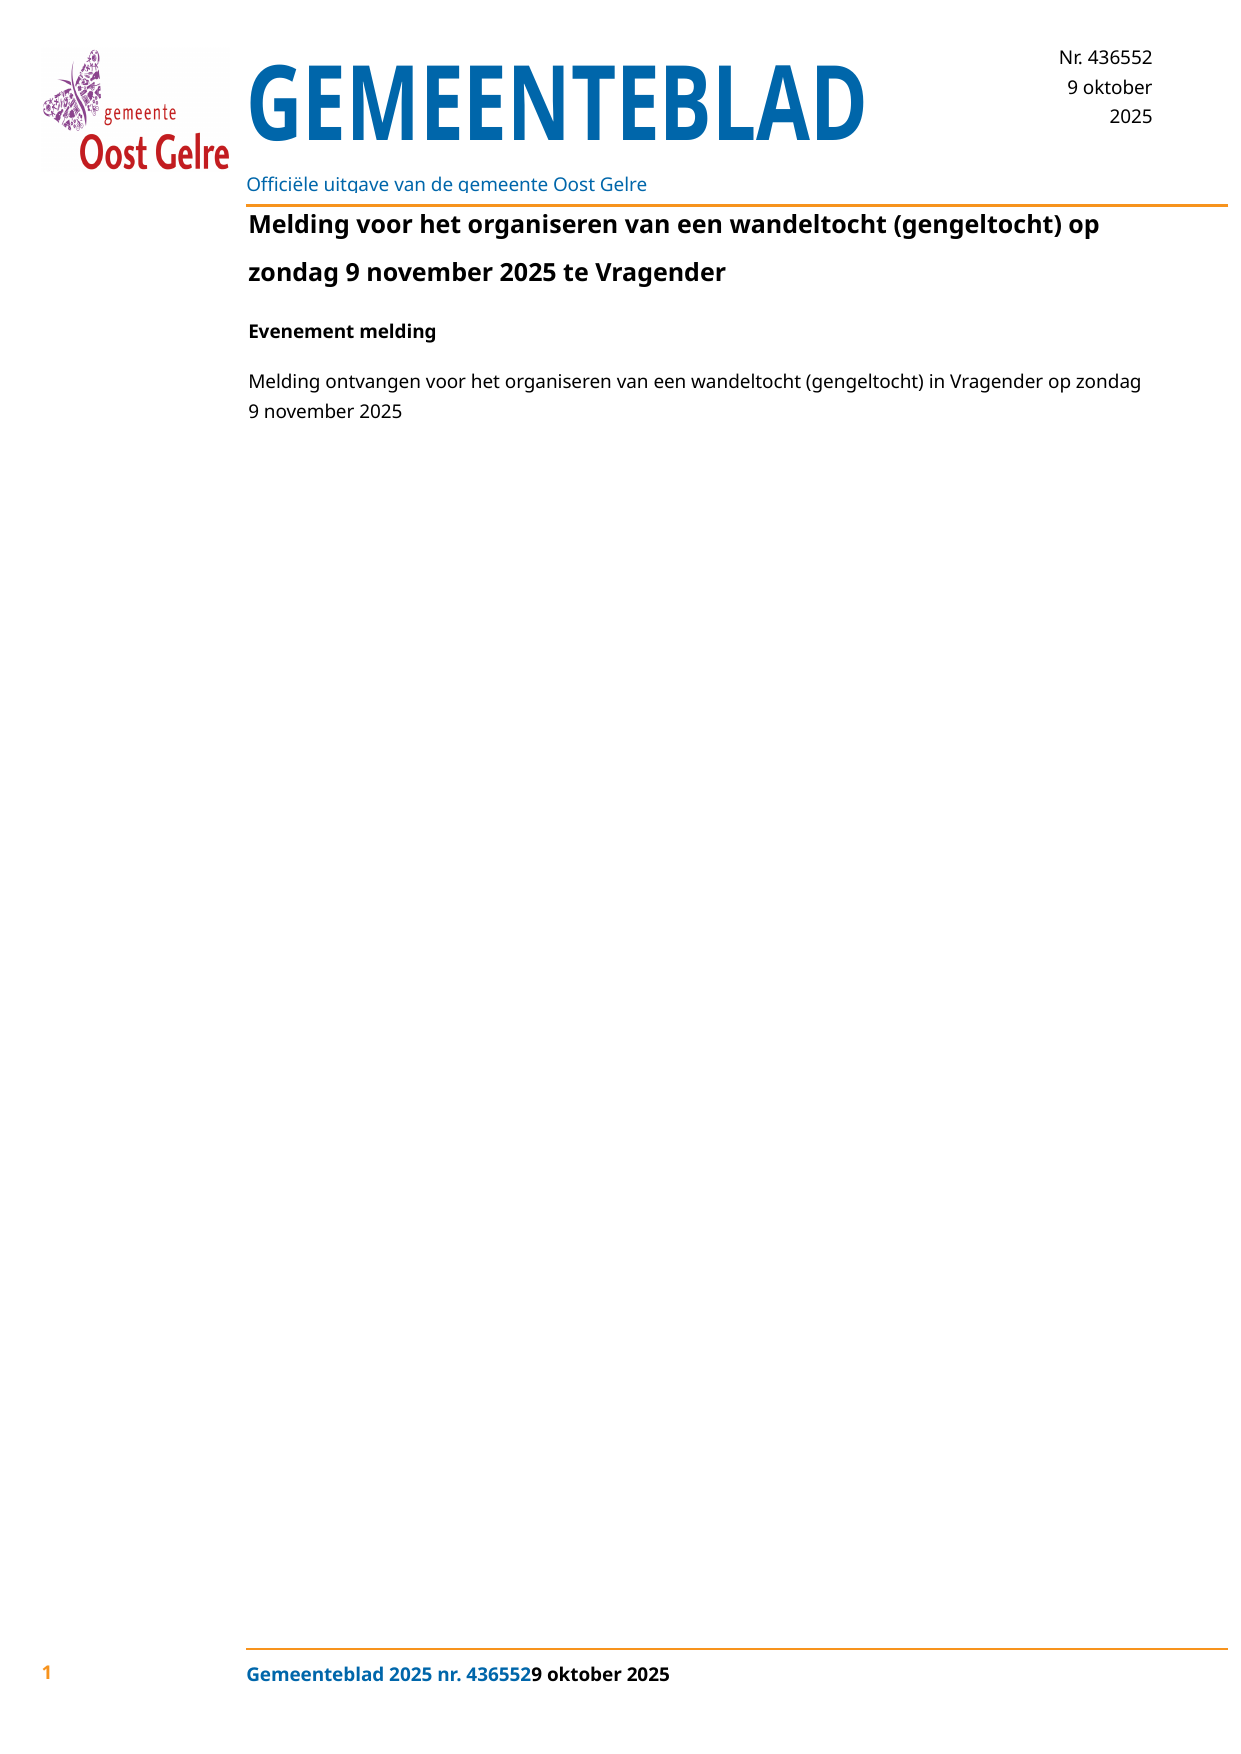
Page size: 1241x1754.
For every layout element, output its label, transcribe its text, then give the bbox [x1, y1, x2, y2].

picture [41, 47, 231, 172]
text Melding ontvangen voor het organiseren van een wandeltocht (gengeltocht) in Vragender op zondag 9 november 2025 [248, 368, 1152, 424]
text Melding voor het organiseren van een wandeltocht (gengeltocht) op zondag 9 november 2025 te Vragender [248, 207, 1152, 288]
text Evenement melding [248, 318, 1152, 344]
